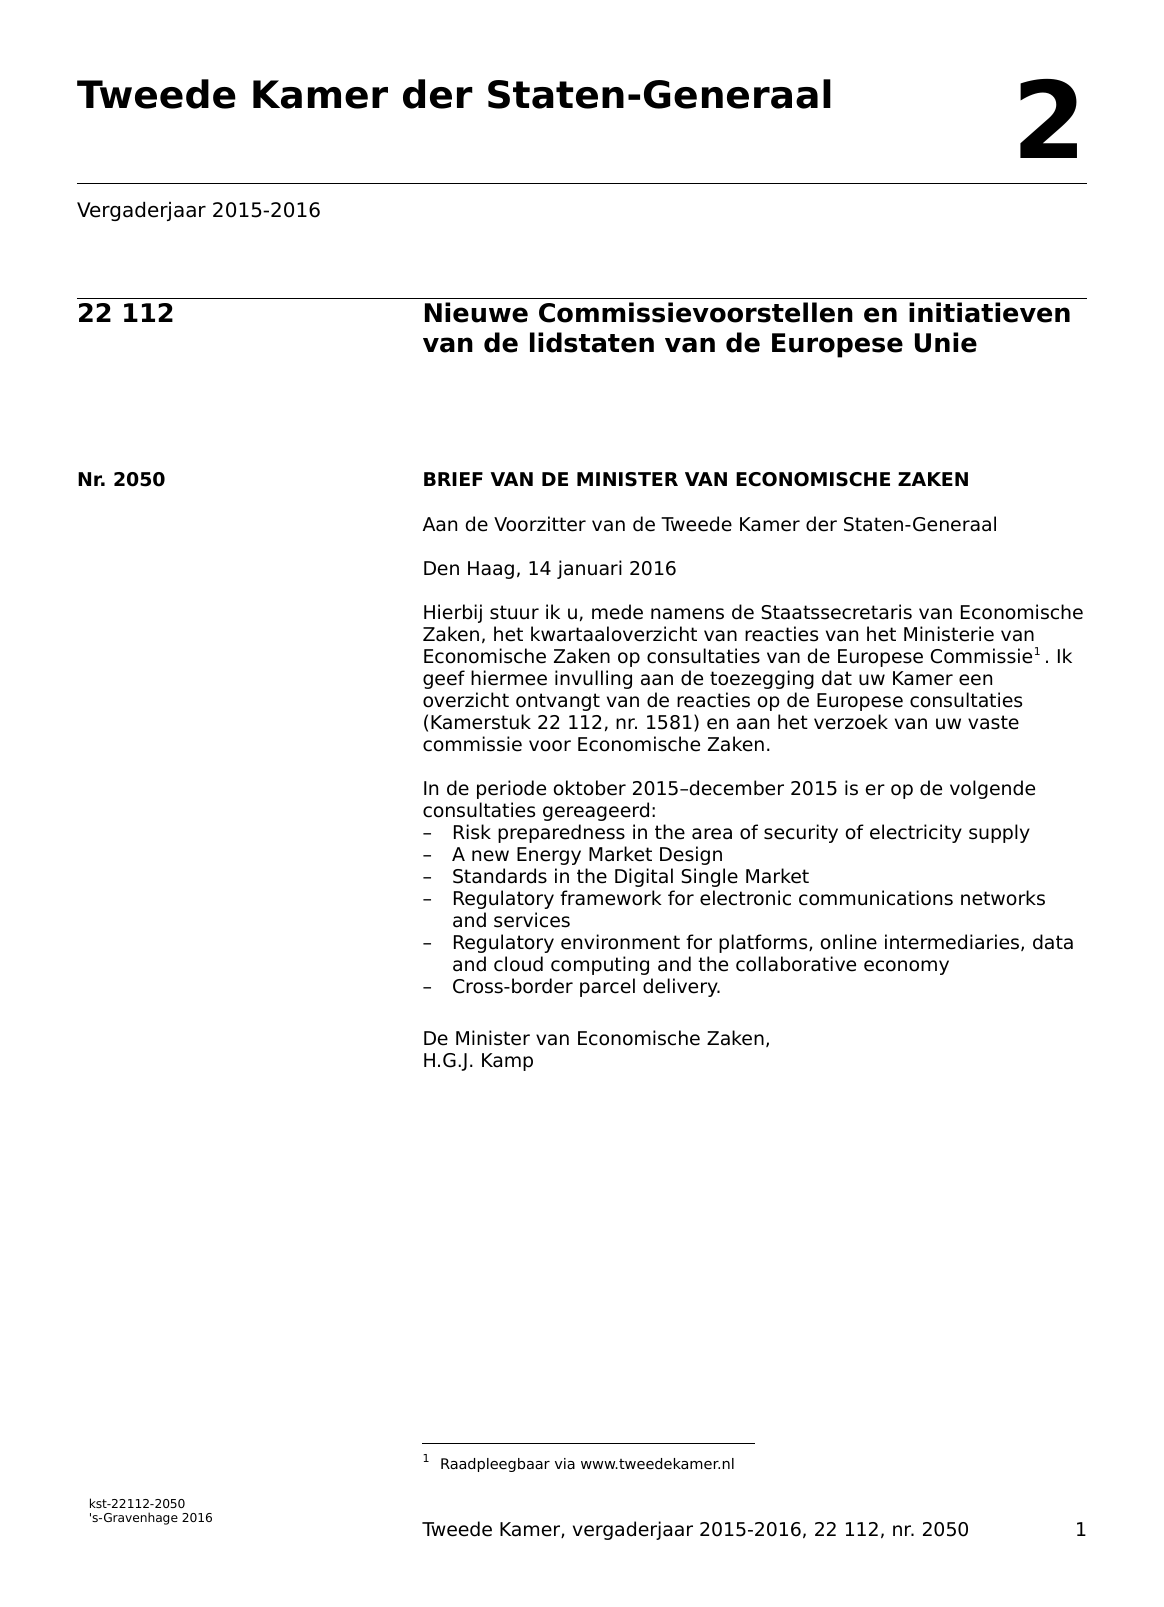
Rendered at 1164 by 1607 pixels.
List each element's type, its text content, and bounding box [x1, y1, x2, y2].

text De Minister van Economische Zaken, H.G.J. Kamp [422, 1028, 1087, 1072]
subtitle 22 112 Nieuwe Commissievoorstellen en initiatieven van de lidstaten van de Europese Unie [77, 299, 1087, 358]
text – Standards in the Digital Single Market [422, 866, 1087, 888]
table_header 2 [886, 59, 1087, 183]
text Aan de Voorzitter van de Tweede Kamer der Staten-Generaal [422, 513, 1087, 536]
text In de periode oktober 2015–december 2015 is er op de volgende consultaties gereageerd: [422, 778, 1087, 822]
table_header Tweede Kamer der Staten-Generaal [77, 59, 886, 183]
text – Cross-border parcel delivery. [422, 976, 1087, 998]
table_cell Vergaderjaar 2015-2016 [77, 184, 1087, 298]
text Den Haag, 14 januari 2016 [422, 558, 1087, 580]
text Raadpleegbaar via www.tweedekamer.nl [422, 1452, 1087, 1474]
text – A new Energy Market Design [422, 844, 1087, 866]
text Hierbij stuur ik u, mede namens de Staatssecretaris van Economische Zaken, het kwartaaloverzicht van reacties van het Ministerie van Economische Zaken op consultaties van de Europese Commissie. Ik geef hiermee invulling aan de toezegging dat uw Kamer een overzicht ontvangt van de reacties op de Europese consultaties (Kamerstuk 22 112, nr. 1581) en aan het verzoek van uw vaste commissie voor Economische Zaken. [422, 602, 1087, 756]
text – Regulatory environment for platforms, online intermediaries, data and cloud computing and the collaborative economy [422, 932, 1087, 976]
text – Risk preparedness in the area of security of electricity supply [422, 822, 1087, 844]
subtitle Nr. 2050 BRIEF VAN DE MINISTER VAN ECONOMISCHE ZAKEN [77, 469, 1087, 491]
text – Regulatory framework for electronic communications networks and services [422, 888, 1087, 932]
text 's-Gravenhage 2016 [88, 1511, 323, 1525]
text kst-22112-2050 [88, 1497, 323, 1511]
